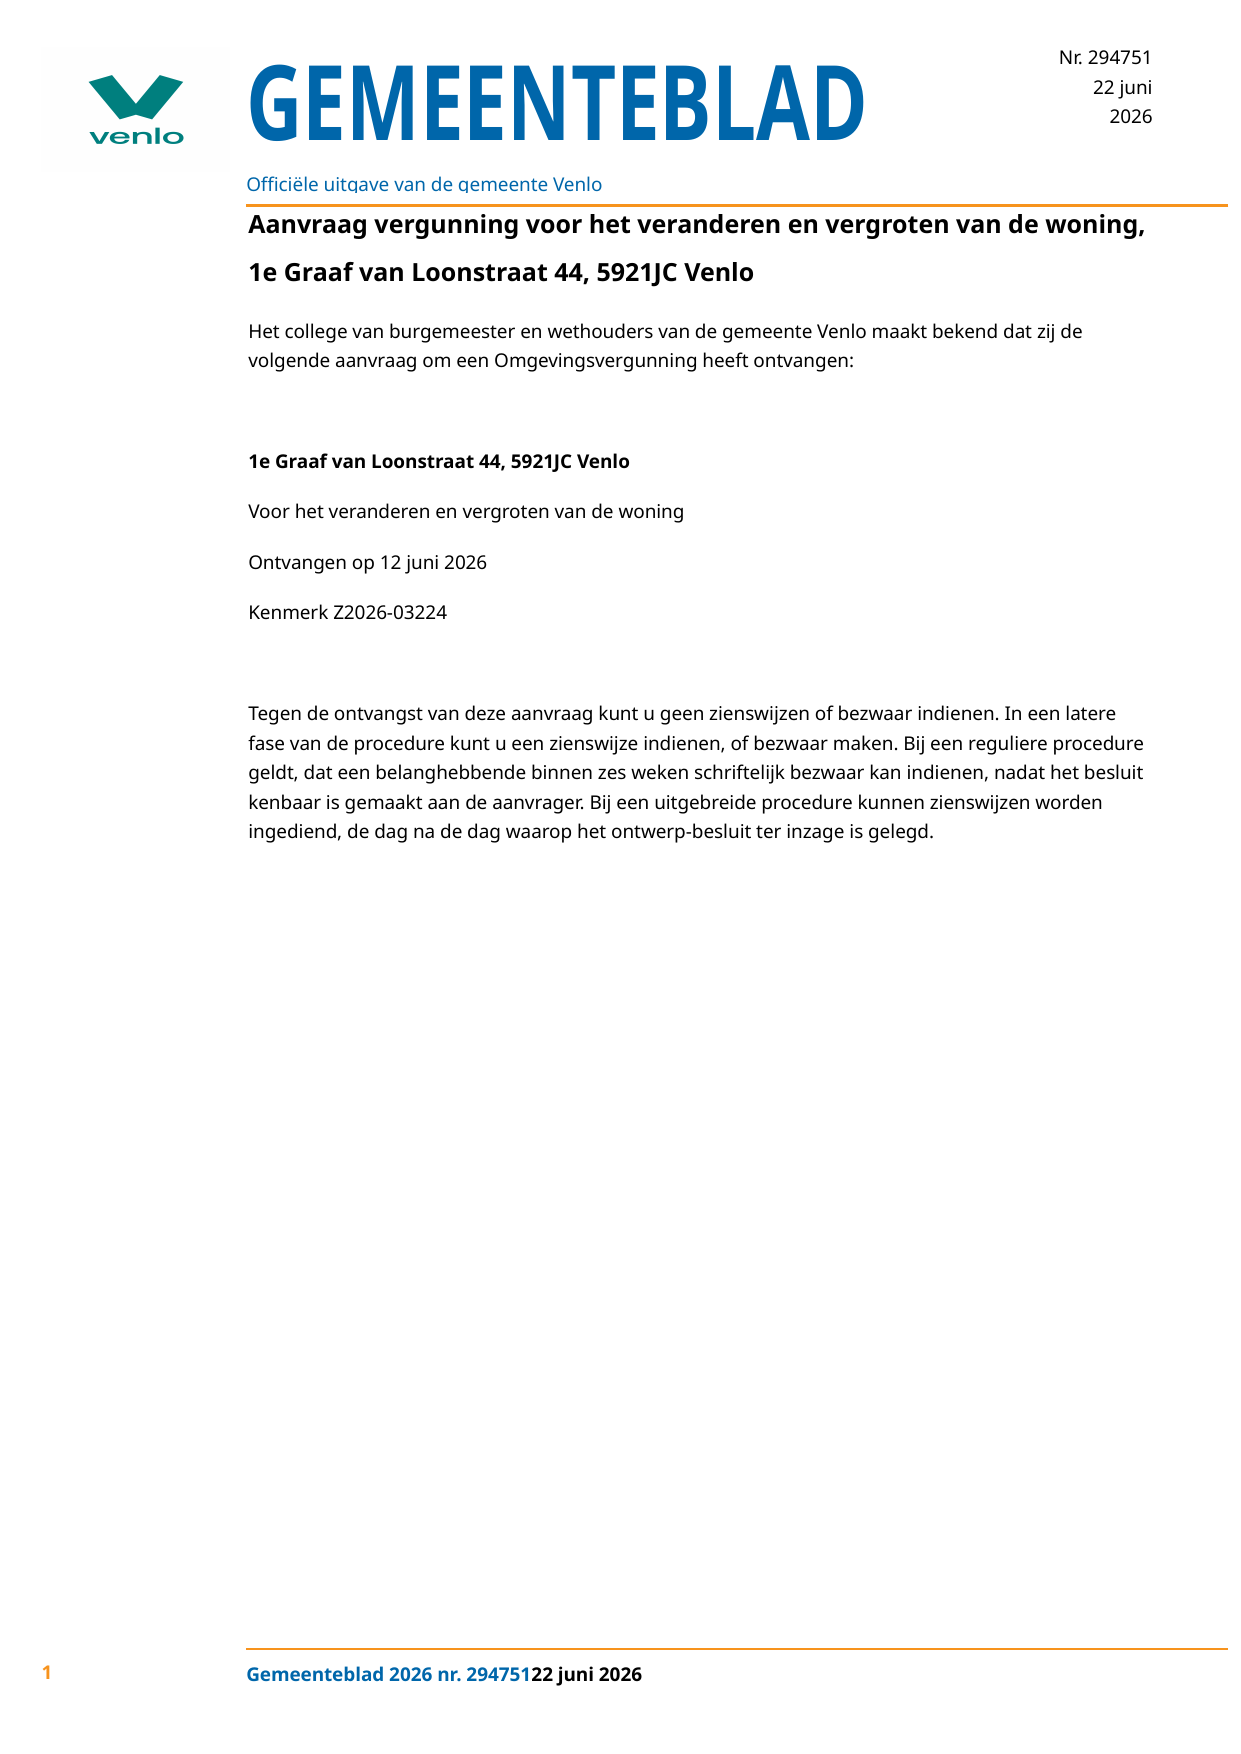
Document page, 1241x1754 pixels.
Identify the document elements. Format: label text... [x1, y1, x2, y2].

text Ontvangen op 12 juni 2026 [248, 549, 1152, 575]
picture [41, 47, 231, 172]
text Het college van burgemeester en wethouders van de gemeente Venlo maakt bekend dat zij de volgende aanvraag om een Omgevingsvergunning heeft ontvangen: [248, 318, 1152, 373]
text Tegen de ontvangst van deze aanvraag kunt u geen zienswijzen of bezwaar indienen. In een latere fase van de procedure kunt u een zienswijze indienen, of bezwaar maken. Bij een reguliere procedure geldt, dat een belanghebbende binnen zes weken schriftelijk bezwaar kan indienen, nadat het besluit kenbaar is gemaakt aan de aanvrager. Bij een uitgebreide procedure kunnen zienswijzen worden ingediend, de dag na de dag waarop het ontwerp-besluit ter inzage is gelegd. [248, 700, 1152, 844]
text Voor het veranderen en vergroten van de woning [248, 499, 1152, 524]
text 1e Graaf van Loonstraat 44, 5921JC Venlo [248, 448, 1152, 474]
text Kenmerk Z2026-03224 [248, 599, 1152, 625]
text Aanvraag vergunning voor het veranderen en vergroten van de woning, 1e Graaf van Loonstraat 44, 5921JC Venlo [248, 207, 1152, 288]
